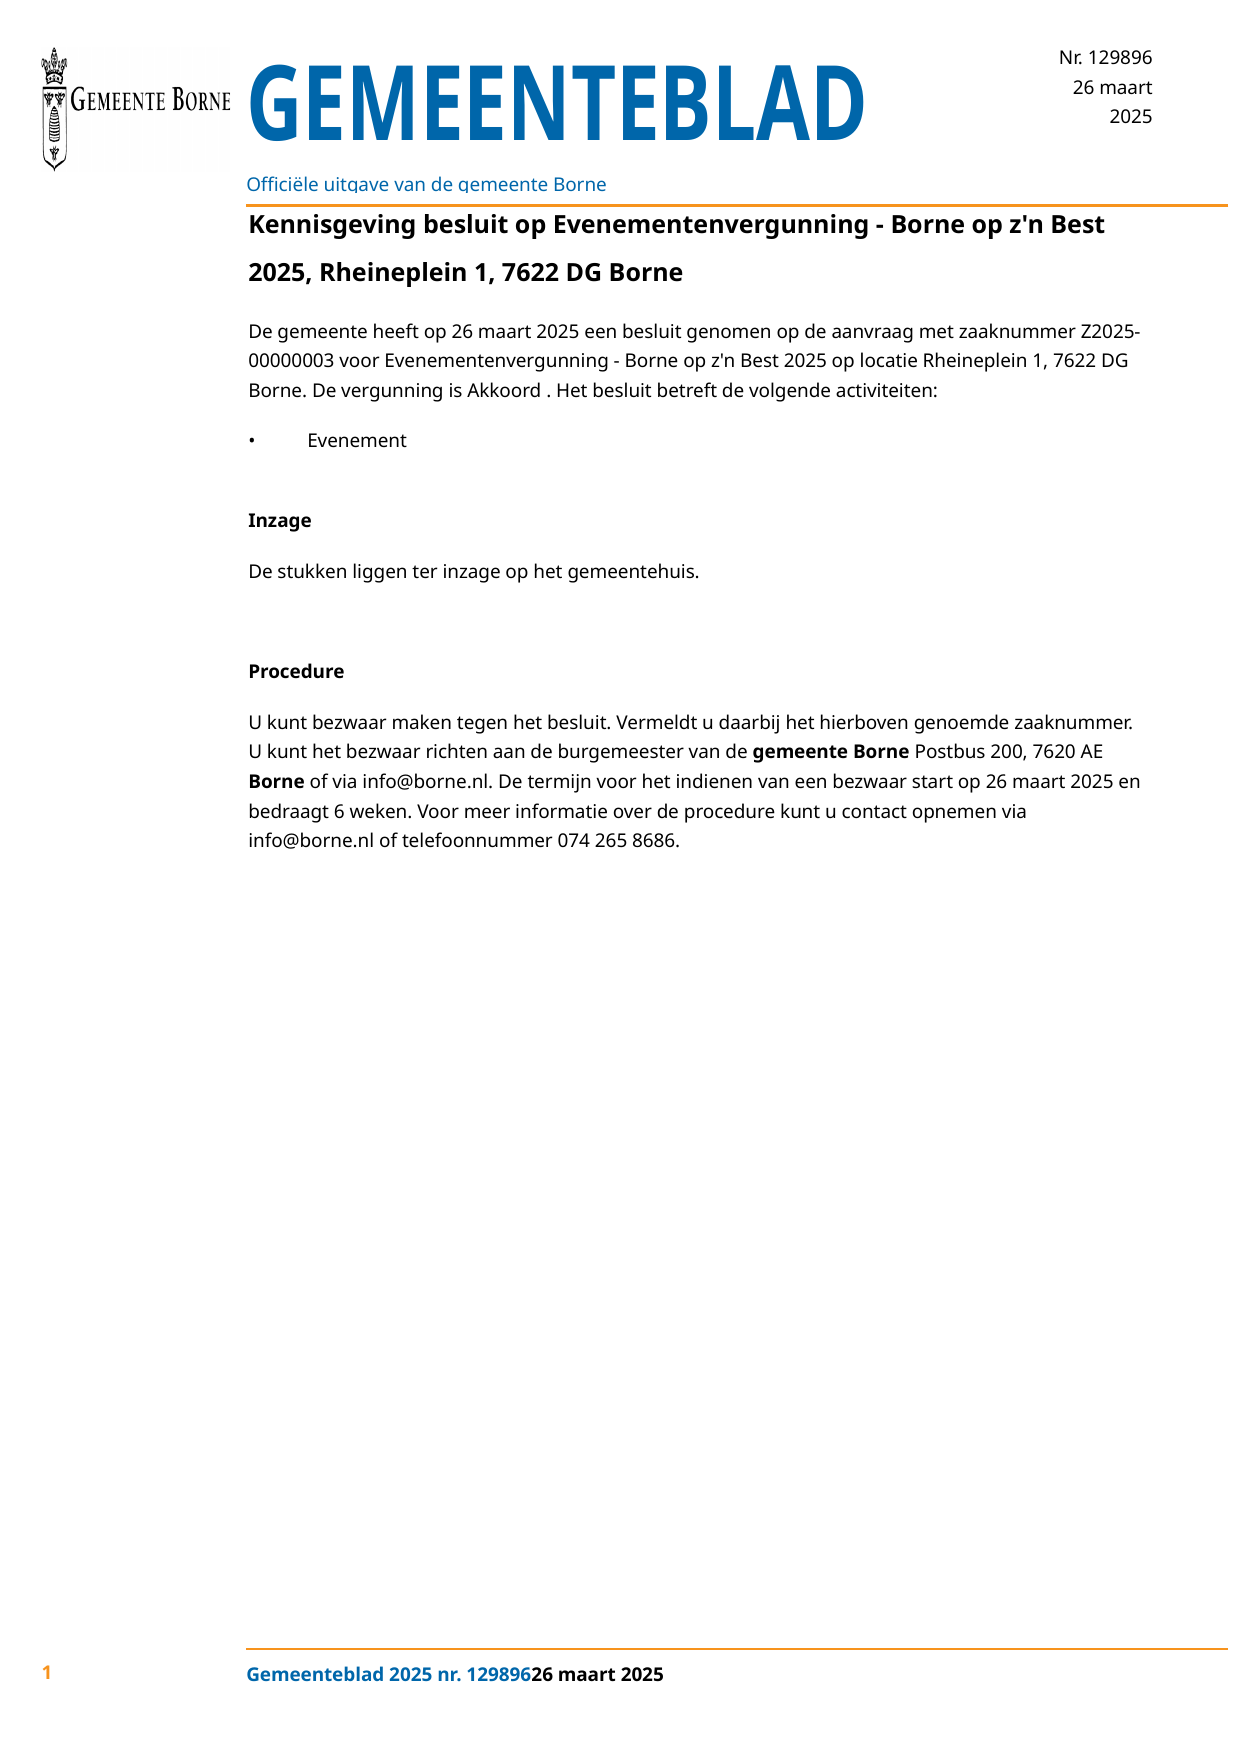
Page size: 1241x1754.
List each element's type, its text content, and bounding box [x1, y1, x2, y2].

text Inzage [248, 507, 1152, 533]
text U kunt bezwaar maken tegen het besluit. Vermeldt u daarbij het hierboven genoemde zaaknummer. U kunt het bezwaar richten aan de burgemeester van de gemeente Borne Postbus 200, 7620 AE Borne of via info@borne.nl. De termijn voor het indienen van een bezwaar start op 26 maart 2025 en bedraagt 6 weken. Voor meer informatie over de procedure kunt u contact opnemen via info@borne.nl of telefoonnummer 074 265 8686. [248, 709, 1152, 853]
text De stukken liggen ter inzage op het gemeentehuis. [248, 558, 1152, 584]
list Evenement [248, 427, 1152, 453]
text Kennisgeving besluit op Evenementenvergunning - Borne op z'n Best 2025, Rheineplein 1, 7622 DG Borne [248, 207, 1152, 288]
text Procedure [248, 659, 1152, 684]
picture [41, 47, 231, 172]
text De gemeente heeft op 26 maart 2025 een besluit genomen op de aanvraag met zaaknummer Z2025-00000003 voor Evenementenvergunning - Borne op z'n Best 2025 op locatie Rheineplein 1, 7622 DG Borne. De vergunning is Akkoord . Het besluit betreft de volgende activiteiten: [248, 318, 1152, 403]
